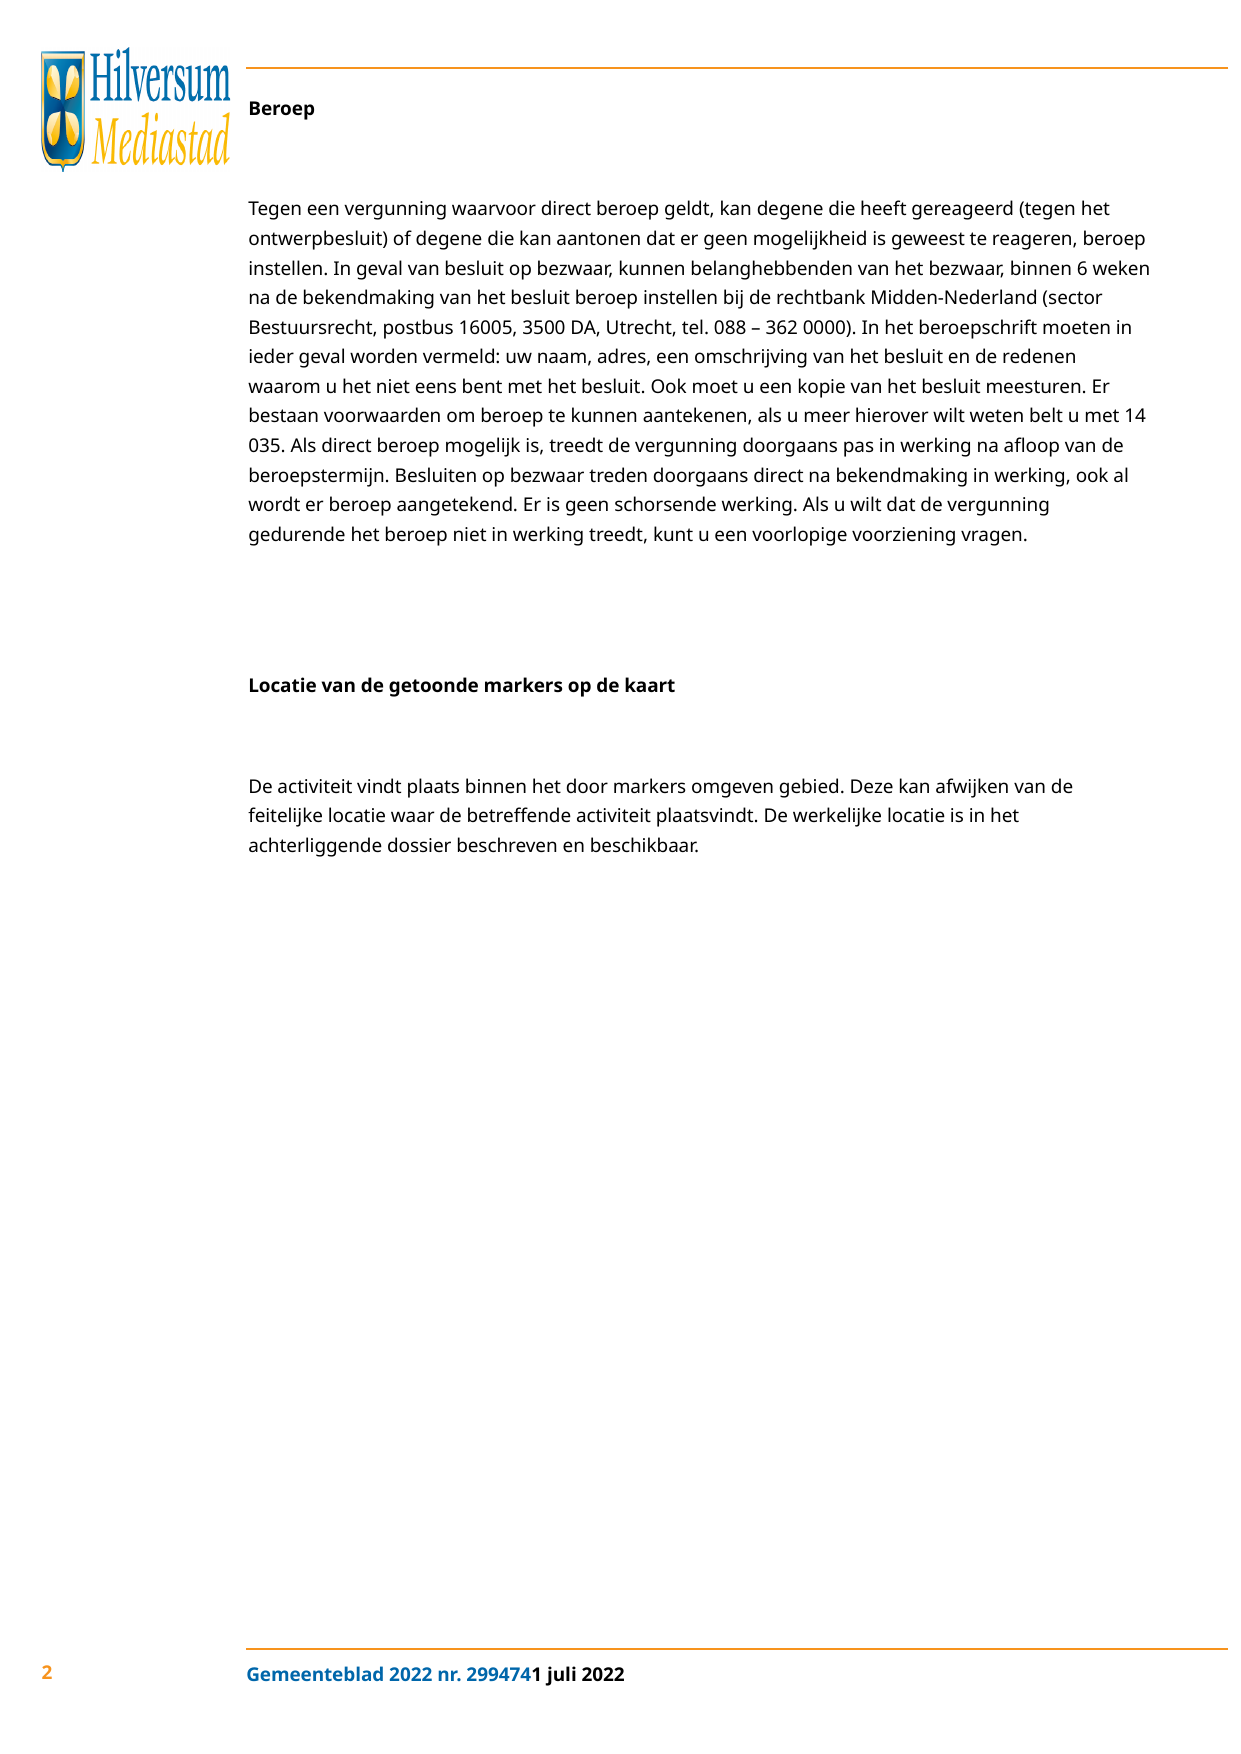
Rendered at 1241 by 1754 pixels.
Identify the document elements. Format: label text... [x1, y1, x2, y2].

text Beroep [248, 95, 1152, 121]
text Tegen een vergunning waarvoor direct beroep geldt, kan degene die heeft gereageerd (tegen het ontwerpbesluit) of degene die kan aantonen dat er geen mogelijkheid is geweest te reageren, beroep instellen. In geval van besluit op bezwaar, kunnen belanghebbenden van het bezwaar, binnen 6 weken na de bekendmaking van het besluit beroep instellen bij de rechtbank Midden-Nederland (sector Bestuursrecht, postbus 16005, 3500 DA, Utrecht, tel. 088 – 362 0000). In het beroepschrift moeten in ieder geval worden vermeld: uw naam, adres, een omschrijving van het besluit en de redenen waarom u het niet eens bent met het besluit. Ook moet u een kopie van het besluit meesturen. Er bestaan voorwaarden om beroep te kunnen aantekenen, als u meer hierover wilt weten belt u met 14 035. Als direct beroep mogelijk is, treedt de vergunning doorgaans pas in werking na afloop van de beroepstermijn. Besluiten op bezwaar treden doorgaans direct na bekendmaking in werking, ook al wordt er beroep aangetekend. Er is geen schorsende werking. Als u wilt dat de vergunning gedurende het beroep niet in werking treedt, kunt u een voorlopige voorziening vragen. [248, 196, 1152, 547]
text Locatie van de getoonde markers op de kaart [248, 672, 1152, 698]
picture [41, 47, 231, 172]
text De activiteit vindt plaats binnen het door markers omgeven gebied. Deze kan afwijken van de feitelijke locatie waar de betreffende activiteit plaatsvindt. De werkelijke locatie is in het achterliggende dossier beschreven en beschikbaar. [248, 773, 1152, 858]
